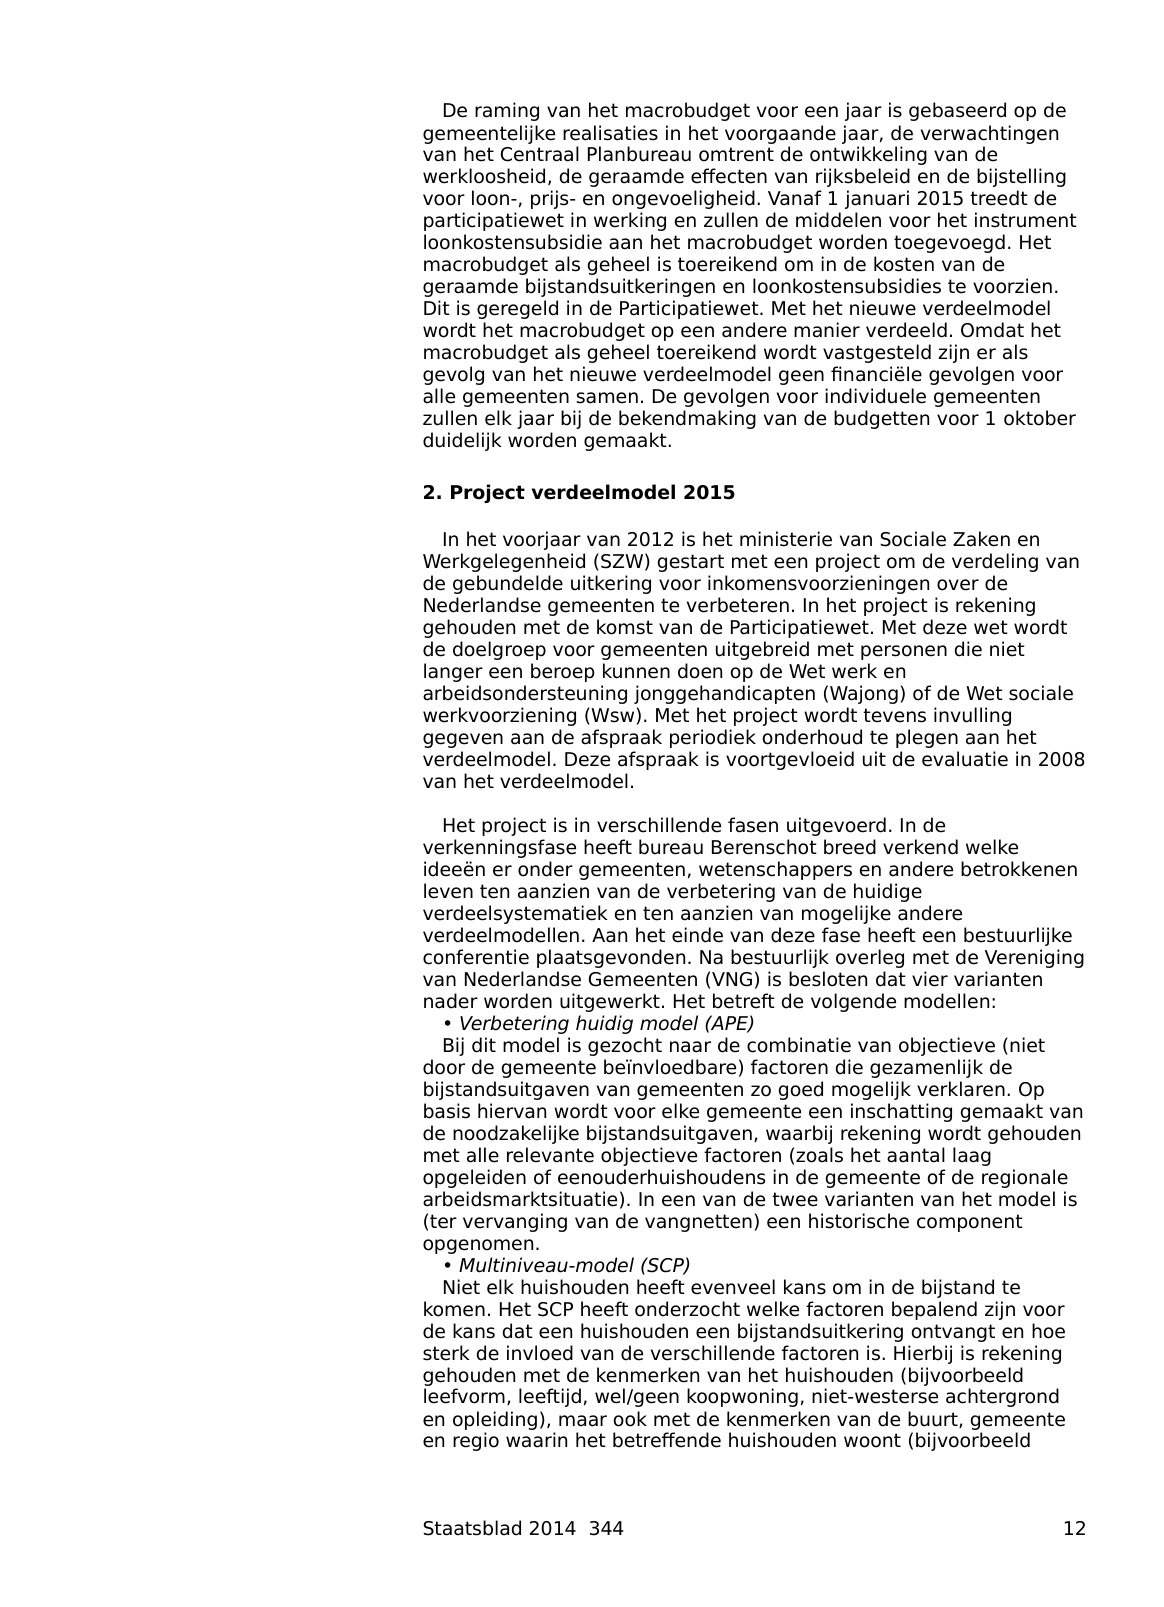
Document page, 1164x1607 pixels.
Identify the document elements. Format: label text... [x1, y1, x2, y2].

text Niet elk huishouden heeft evenveel kans om in de bijstand te komen. Het SCP heeft onderzocht welke factoren bepalend zijn voor de kans dat een huishouden een bijstandsuitkering ontvangt en hoe sterk de invloed van de verschillende factoren is. Hierbij is rekening gehouden met de kenmerken van het huishouden (bijvoorbeeld leefvorm, leeftijd, wel/geen koopwoning, niet-westerse achtergrond en opleiding), maar ook met de kenmerken van de buurt, gemeente en regio waarin het betreffende huishouden woont (bijvoorbeeld [422, 1277, 1087, 1452]
text • Multiniveau-model (SCP) [422, 1254, 1087, 1277]
text Het project is in verschillende fasen uitgevoerd. In de verkenningsfase heeft bureau Berenschot breed verkend welke ideeën er onder gemeenten, wetenschappers en andere betrokkenen leven ten aanzien van de verbetering van de huidige verdeelsystematiek en ten aanzien van mogelijke andere verdeelmodellen. Aan het einde van deze fase heeft een bestuurlijke conferentie plaatsgevonden. Na bestuurlijk overleg met de Vereniging van Nederlandse Gemeenten (VNG) is besloten dat vier varianten nader worden uitgewerkt. Het betreft de volgende modellen: [422, 815, 1087, 1013]
text In het voorjaar van 2012 is het ministerie van Sociale Zaken en Werkgelegenheid (SZW) gestart met een project om de verdeling van de gebundelde uitkering voor inkomensvoorzieningen over de Nederlandse gemeenten te verbeteren. In het project is rekening gehouden met de komst van de Participatiewet. Met deze wet wordt de doelgroep voor gemeenten uitgebreid met personen die niet langer een beroep kunnen doen op de Wet werk en arbeidsondersteuning jonggehandicapten (Wajong) of de Wet sociale werkvoorziening (Wsw). Met het project wordt tevens invulling gegeven aan de afspraak periodiek onderhoud te plegen aan het verdeelmodel. Deze afspraak is voortgevloeid uit de evaluatie in 2008 van het verdeelmodel. [422, 529, 1087, 793]
text • Verbetering huidig model (APE) [422, 1013, 1087, 1035]
text De raming van het macrobudget voor een jaar is gebaseerd op de gemeentelijke realisaties in het voorgaande jaar, de verwachtingen van het Centraal Planbureau omtrent de ontwikkeling van de werkloosheid, de geraamde effecten van rijksbeleid en de bijstelling voor loon-, prijs- en ongevoeligheid. Vanaf 1 januari 2015 treedt de participatiewet in werking en zullen de middelen voor het instrument loonkostensubsidie aan het macrobudget worden toegevoegd. Het macrobudget als geheel is toereikend om in de kosten van de geraamde bijstandsuitkeringen en loonkostensubsidies te voorzien. Dit is geregeld in de Participatiewet. Met het nieuwe verdeelmodel wordt het macrobudget op een andere manier verdeeld. Omdat het macrobudget als geheel toereikend wordt vastgesteld zijn er als gevolg van het nieuwe verdeelmodel geen financiële gevolgen voor alle gemeenten samen. De gevolgen voor individuele gemeenten zullen elk jaar bij de bekendmaking van de budgetten voor 1 oktober duidelijk worden gemaakt. [422, 100, 1087, 452]
text Bij dit model is gezocht naar de combinatie van objectieve (niet door de gemeente beïnvloedbare) factoren die gezamenlijk de bijstandsuitgaven van gemeenten zo goed mogelijk verklaren. Op basis hiervan wordt voor elke gemeente een inschatting gemaakt van de noodzakelijke bijstandsuitgaven, waarbij rekening wordt gehouden met alle relevante objectieve factoren (zoals het aantal laag opgeleiden of eenouderhuishoudens in de gemeente of de regionale arbeidsmarktsituatie). In een van de twee varianten van het model is (ter vervanging van de vangnetten) een historische component opgenomen. [422, 1035, 1087, 1254]
subtitle 2. Project verdeelmodel 2015 [422, 482, 1087, 504]
